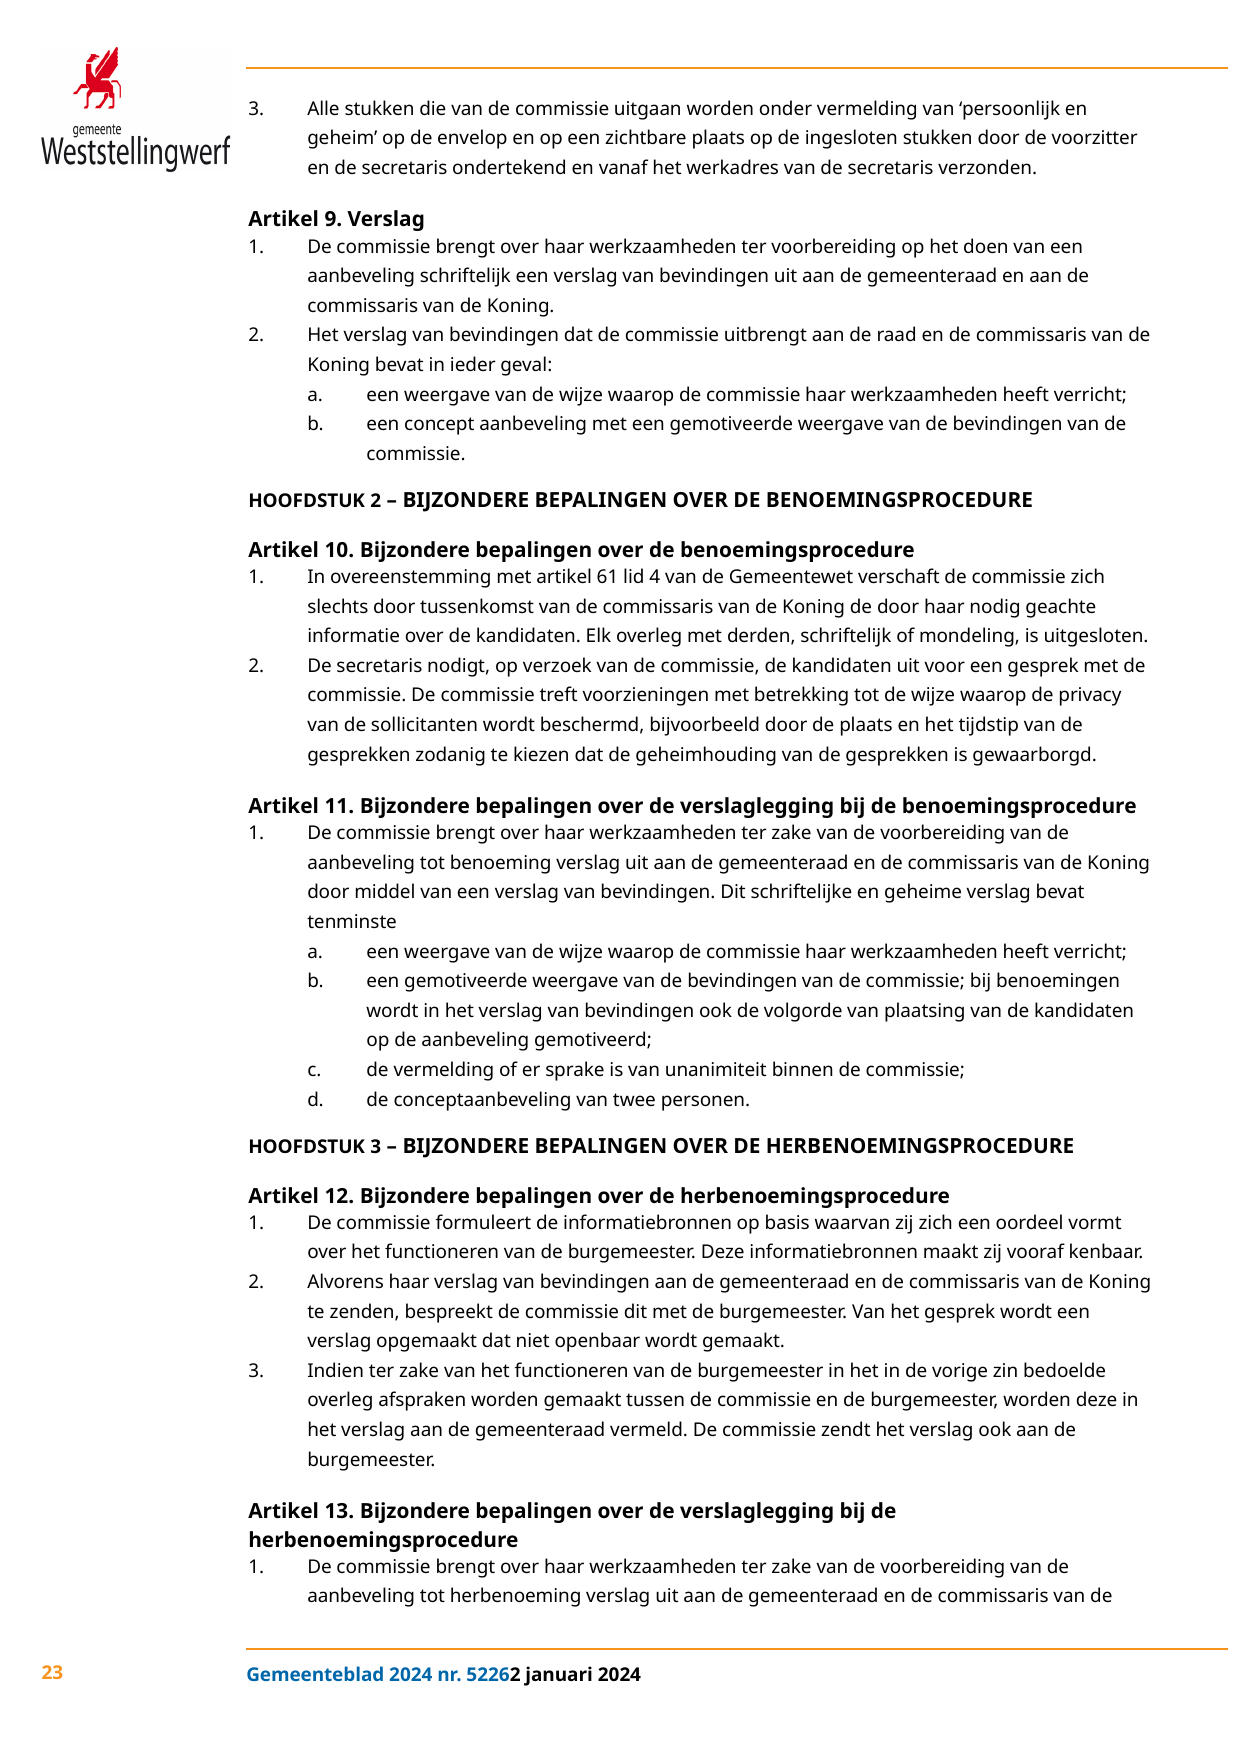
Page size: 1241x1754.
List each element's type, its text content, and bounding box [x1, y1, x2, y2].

list De commissie formuleert de informatiebronnen op basis waarvan zij zich een oordeel vormt over het functioneren van de burgemeester. Deze informatiebronnen maakt zij vooraf kenbaar. [248, 1209, 1152, 1264]
text Artikel 11. Bijzondere bepalingen over de verslaglegging bij de benoemingsprocedure [248, 791, 1152, 819]
list een concept aanbeveling met een gemotiveerde weergave van de bevindingen van de commissie. [307, 410, 1152, 466]
list De commissie brengt over haar werkzaamheden ter voorbereiding op het doen van een aanbeveling schriftelijk een verslag van bevindingen uit aan de gemeenteraad en aan de commissaris van de Koning. [248, 233, 1152, 318]
list de vermelding of er sprake is van unanimiteit binnen de commissie; [307, 1056, 1152, 1082]
list Alle stukken die van de commissie uitgaan worden onder vermelding van ‘persoonlijk en geheim’ op de envelop en op een zichtbare plaats op de ingesloten stukken door de voorzitter en de secretaris ondertekend en vanaf het werkadres van de secretaris verzonden. [248, 95, 1152, 180]
list De commissie brengt over haar werkzaamheden ter zake van de voorbereiding van de aanbeveling tot herbenoeming verslag uit aan de gemeenteraad en de commissaris van de [248, 1553, 1152, 1608]
list Alvorens haar verslag van bevindingen aan de gemeenteraad en de commissaris van de Koning te zenden, bespreekt de commissie dit met de burgemeester. Van het gesprek wordt een verslag opgemaakt dat niet openbaar wordt gemaakt. [248, 1268, 1152, 1353]
list de conceptaanbeveling van twee personen. [307, 1086, 1152, 1112]
list De commissie brengt over haar werkzaamheden ter zake van de voorbereiding van de aanbeveling tot benoeming verslag uit aan de gemeenteraad en de commissaris van de Koning door middel van een verslag van bevindingen. Dit schriftelijke en geheime verslag bevat tenminste [248, 819, 1152, 934]
text Artikel 13. Bijzondere bepalingen over de verslaglegging bij de herbenoemingsprocedure [248, 1496, 1152, 1553]
list Het verslag van bevindingen dat de commissie uitbrengt aan de raad en de commissaris van de Koning bevat in ieder geval: [248, 322, 1152, 377]
list een weergave van de wijze waarop de commissie haar werkzaamheden heeft verricht; [307, 381, 1152, 406]
text Artikel 12. Bijzondere bepalingen over de herbenoemingsprocedure [248, 1181, 1152, 1209]
text Artikel 10. Bijzondere bepalingen over de benoemingsprocedure [248, 535, 1152, 563]
list een weergave van de wijze waarop de commissie haar werkzaamheden heeft verricht; [307, 938, 1152, 964]
text Artikel 9. Verslag [248, 204, 1152, 233]
list De secretaris nodigt, op verzoek van de commissie, de kandidaten uit voor een gesprek met de commissie. De commissie treft voorzieningen met betrekking tot de wijze waarop de privacy van de sollicitanten wordt beschermd, bijvoorbeeld door de plaats en het tijdstip van de gesprekken zodanig te kiezen dat de geheimhouding van de gesprekken is gewaarborgd. [248, 652, 1152, 766]
text HOOFDSTUK 2 – BIJZONDERE BEPALINGEN OVER DE BENOEMINGSPROCEDURE [248, 486, 1152, 514]
list een gemotiveerde weergave van de bevindingen van de commissie; bij benoemingen wordt in het verslag van bevindingen ook de volgorde van plaatsing van de kandidaten op de aanbeveling gemotiveerd; [307, 967, 1152, 1052]
picture [41, 47, 231, 172]
list Indien ter zake van het functioneren van de burgemeester in het in de vorige zin bedoelde overleg afspraken worden gemaakt tussen de commissie en de burgemeester, worden deze in het verslag aan de gemeenteraad vermeld. De commissie zendt het verslag ook aan de burgemeester. [248, 1357, 1152, 1472]
text HOOFDSTUK 3 – BIJZONDERE BEPALINGEN OVER DE HERBENOEMINGSPROCEDURE [248, 1131, 1152, 1160]
list In overeenstemming met artikel 61 lid 4 van de Gemeentewet verschaft de commissie zich slechts door tussenkomst van de commissaris van de Koning de door haar nodig geachte informatie over de kandidaten. Elk overleg met derden, schriftelijk of mondeling, is uitgesloten. [248, 563, 1152, 648]
